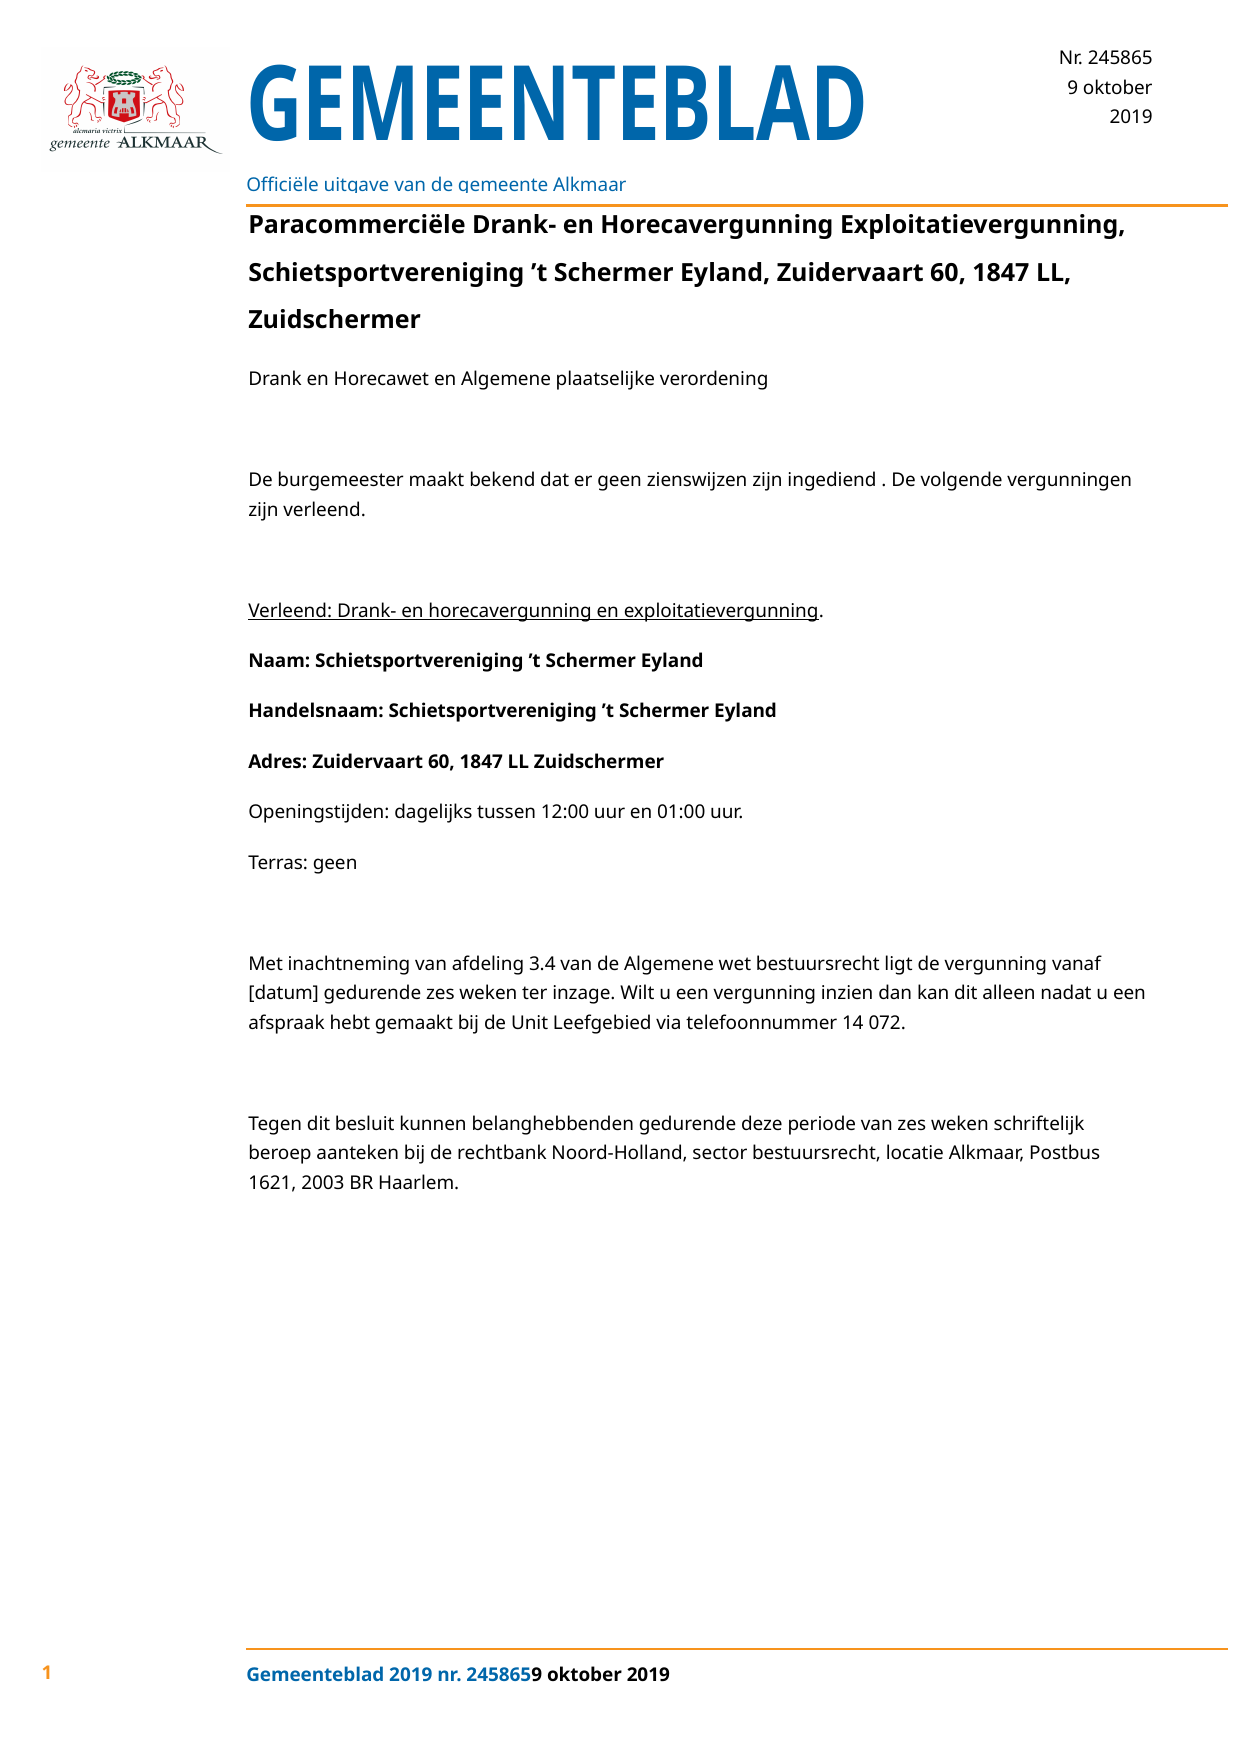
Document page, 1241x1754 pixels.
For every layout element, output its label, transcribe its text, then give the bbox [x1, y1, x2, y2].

text Handelsnaam: Schietsportvereniging ’t Schermer Eyland [248, 698, 1152, 723]
text Met inachtneming van afdeling 3.4 van de Algemene wet bestuursrecht ligt de vergunning vanaf [datum] gedurende zes weken ter inzage. Wilt u een vergunning inzien dan kan dit alleen nadat u een afspraak hebt gemaakt bij de Unit Leefgebied via telefoonnummer 14 072. [248, 950, 1152, 1034]
text Adres: Zuidervaart 60, 1847 LL Zuidschermer [248, 748, 1152, 774]
text Tegen dit besluit kunnen belanghebbenden gedurende deze periode van zes weken schriftelijk beroep aanteken bij de rechtbank Noord-Holland, sector bestuursrecht, locatie Alkmaar, Postbus 1621, 2003 BR Haarlem. [248, 1110, 1152, 1194]
text Paracommerciële Drank- en Horecavergunning Exploitatievergunning, Schietsportvereniging ’t Schermer Eyland, Zuidervaart 60, 1847 LL, Zuidschermer [248, 207, 1152, 336]
text Drank en Horecawet en Algemene plaatselijke verordening [248, 366, 1152, 391]
picture [41, 47, 231, 172]
text De burgemeester maakt bekend dat er geen zienswijzen zijn ingediend . De volgende vergunningen zijn verleend. [248, 466, 1152, 522]
text Openingstijden: dagelijks tussen 12:00 uur en 01:00 uur. [248, 798, 1152, 824]
text Naam: Schietsportvereniging ’t Schermer Eyland [248, 647, 1152, 673]
text Verleend: Drank- en horecavergunning en exploitatievergunning. [248, 597, 1152, 622]
text Terras: geen [248, 849, 1152, 874]
